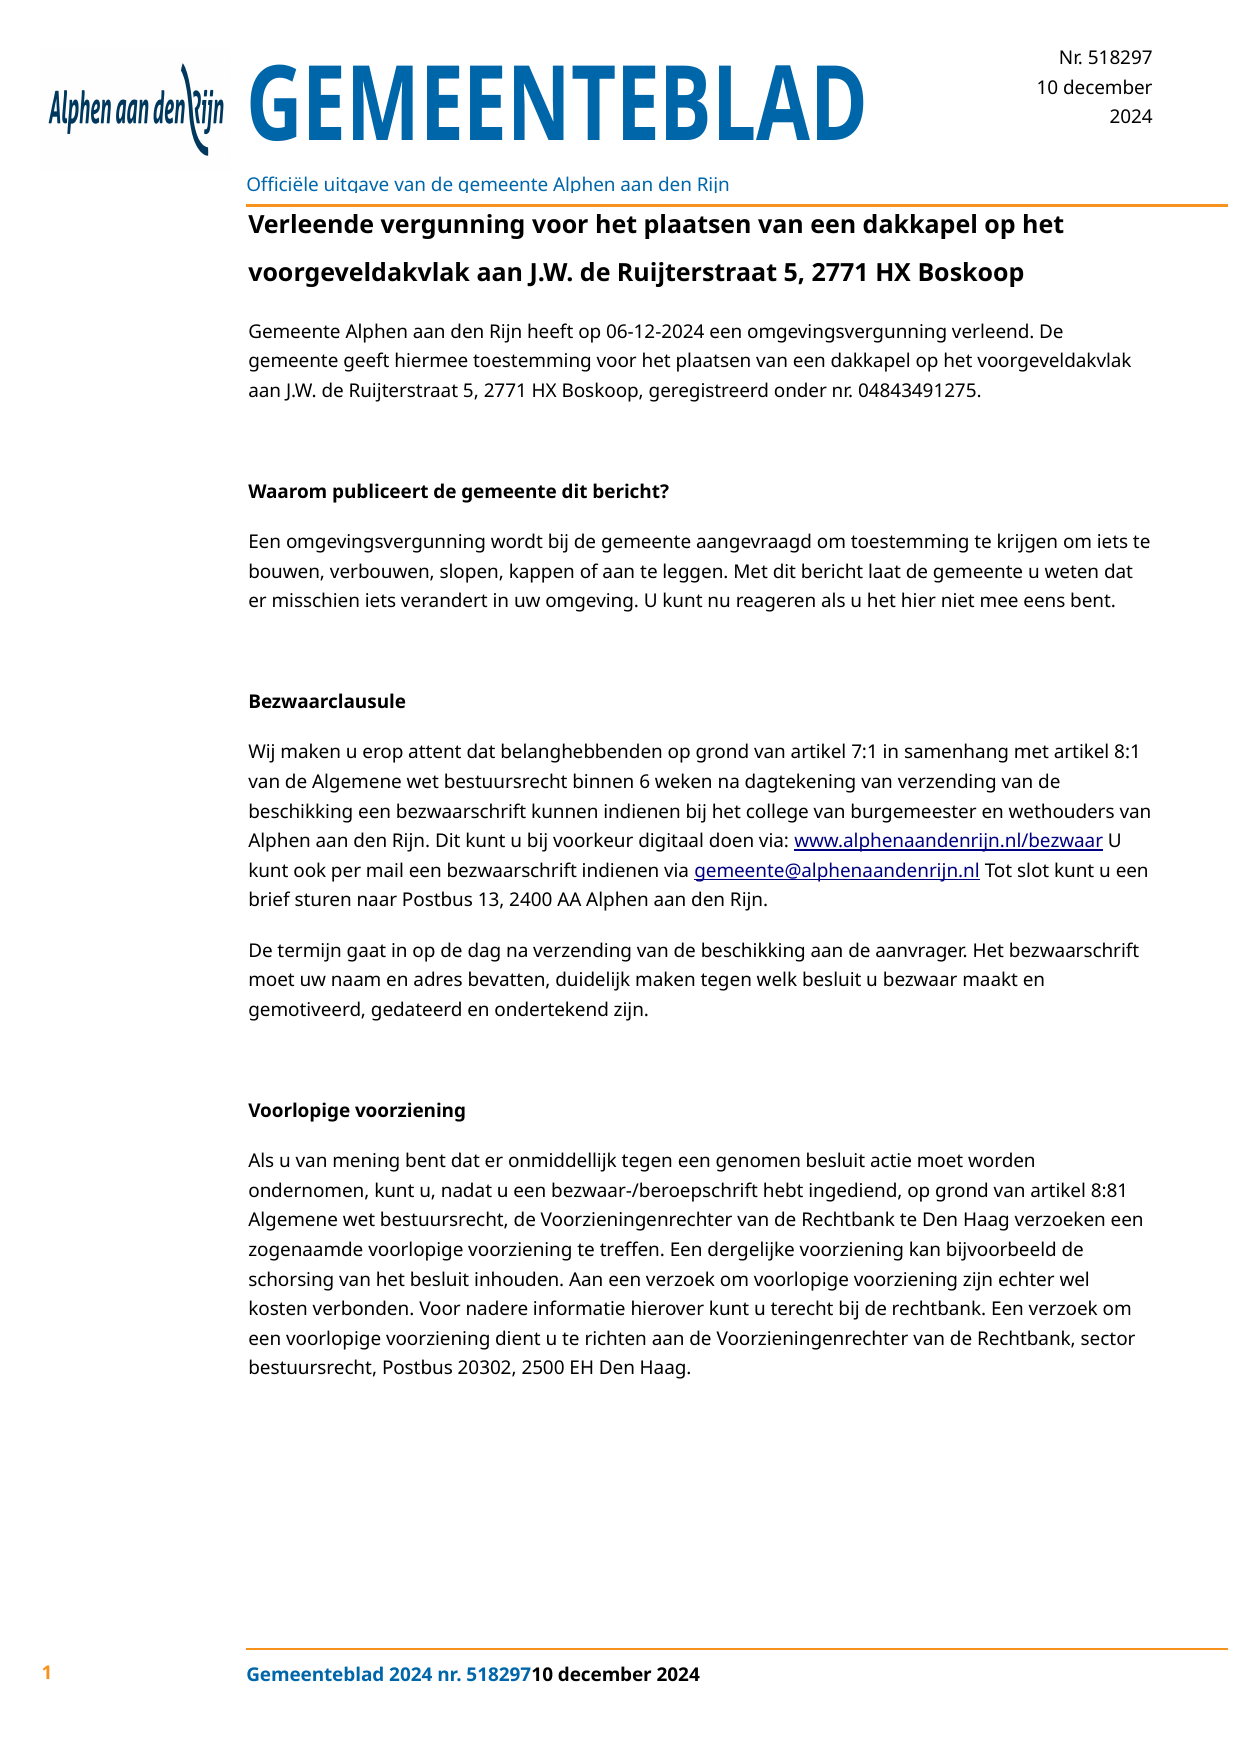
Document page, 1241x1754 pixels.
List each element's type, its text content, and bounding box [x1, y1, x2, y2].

text Als u van mening bent dat er onmiddellijk tegen een genomen besluit actie moet worden ondernomen, kunt u, nadat u een bezwaar-/beroepschrift hebt ingediend, op grond van artikel 8:81 Algemene wet bestuursrecht, de Voorzieningenrechter van de Rechtbank te Den Haag verzoeken een zogenaamde voorlopige voorziening te treffen. Een dergelijke voorziening kan bijvoorbeeld de schorsing van het besluit inhouden. Aan een verzoek om voorlopige voorziening zijn echter wel kosten verbonden. Voor nadere informatie hierover kunt u terecht bij de rechtbank. Een verzoek om een voorlopige voorziening dient u te richten aan de Voorzieningenrechter van de Rechtbank, sector bestuursrecht, Postbus 20302, 2500 EH Den Haag. [248, 1147, 1152, 1380]
text Een omgevingsvergunning wordt bij de gemeente aangevraagd om toestemming te krijgen om iets te bouwen, verbouwen, slopen, kappen of aan te leggen. Met dit bericht laat de gemeente u weten dat er misschien iets verandert in uw omgeving. U kunt nu reageren als u het hier niet mee eens bent. [248, 528, 1152, 613]
text Voorlopige voorziening [248, 1097, 1152, 1123]
picture [41, 47, 231, 172]
text Wij maken u erop attent dat belanghebbenden op grond van artikel 7:1 in samenhang met artikel 8:1 van de Algemene wet bestuursrecht binnen 6 weken na dagtekening van verzending van de beschikking een bezwaarschrift kunnen indienen bij het college van burgemeester en wethouders van Alphen aan den Rijn. Dit kunt u bij voorkeur digitaal doen via: www.alphenaandenrijn.nl/bezwaar U kunt ook per mail een bezwaarschrift indienen via gemeente@alphenaandenrijn.nl Tot slot kunt u een brief sturen naar Postbus 13, 2400 AA Alphen aan den Rijn. [248, 739, 1152, 912]
text Bezwaarclausule [248, 688, 1152, 714]
text Verleende vergunning voor het plaatsen van een dakkapel op het voorgeveldakvlak aan J.W. de Ruijterstraat 5, 2771 HX Boskoop [248, 207, 1152, 288]
text De termijn gaat in op de dag na verzending van de beschikking aan de aanvrager. Het bezwaarschrift moet uw naam en adres bevatten, duidelijk maken tegen welk besluit u bezwaar maakt en gemotiveerd, gedateerd en ondertekend zijn. [248, 937, 1152, 1022]
text Waarom publiceert de gemeente dit bericht? [248, 478, 1152, 504]
text Gemeente Alphen aan den Rijn heeft op 06-12-2024 een omgevingsvergunning verleend. De gemeente geeft hiermee toestemming voor het plaatsen van een dakkapel op het voorgeveldakvlak aan J.W. de Ruijterstraat 5, 2771 HX Boskoop, geregistreerd onder nr. 04843491275. [248, 318, 1152, 403]
